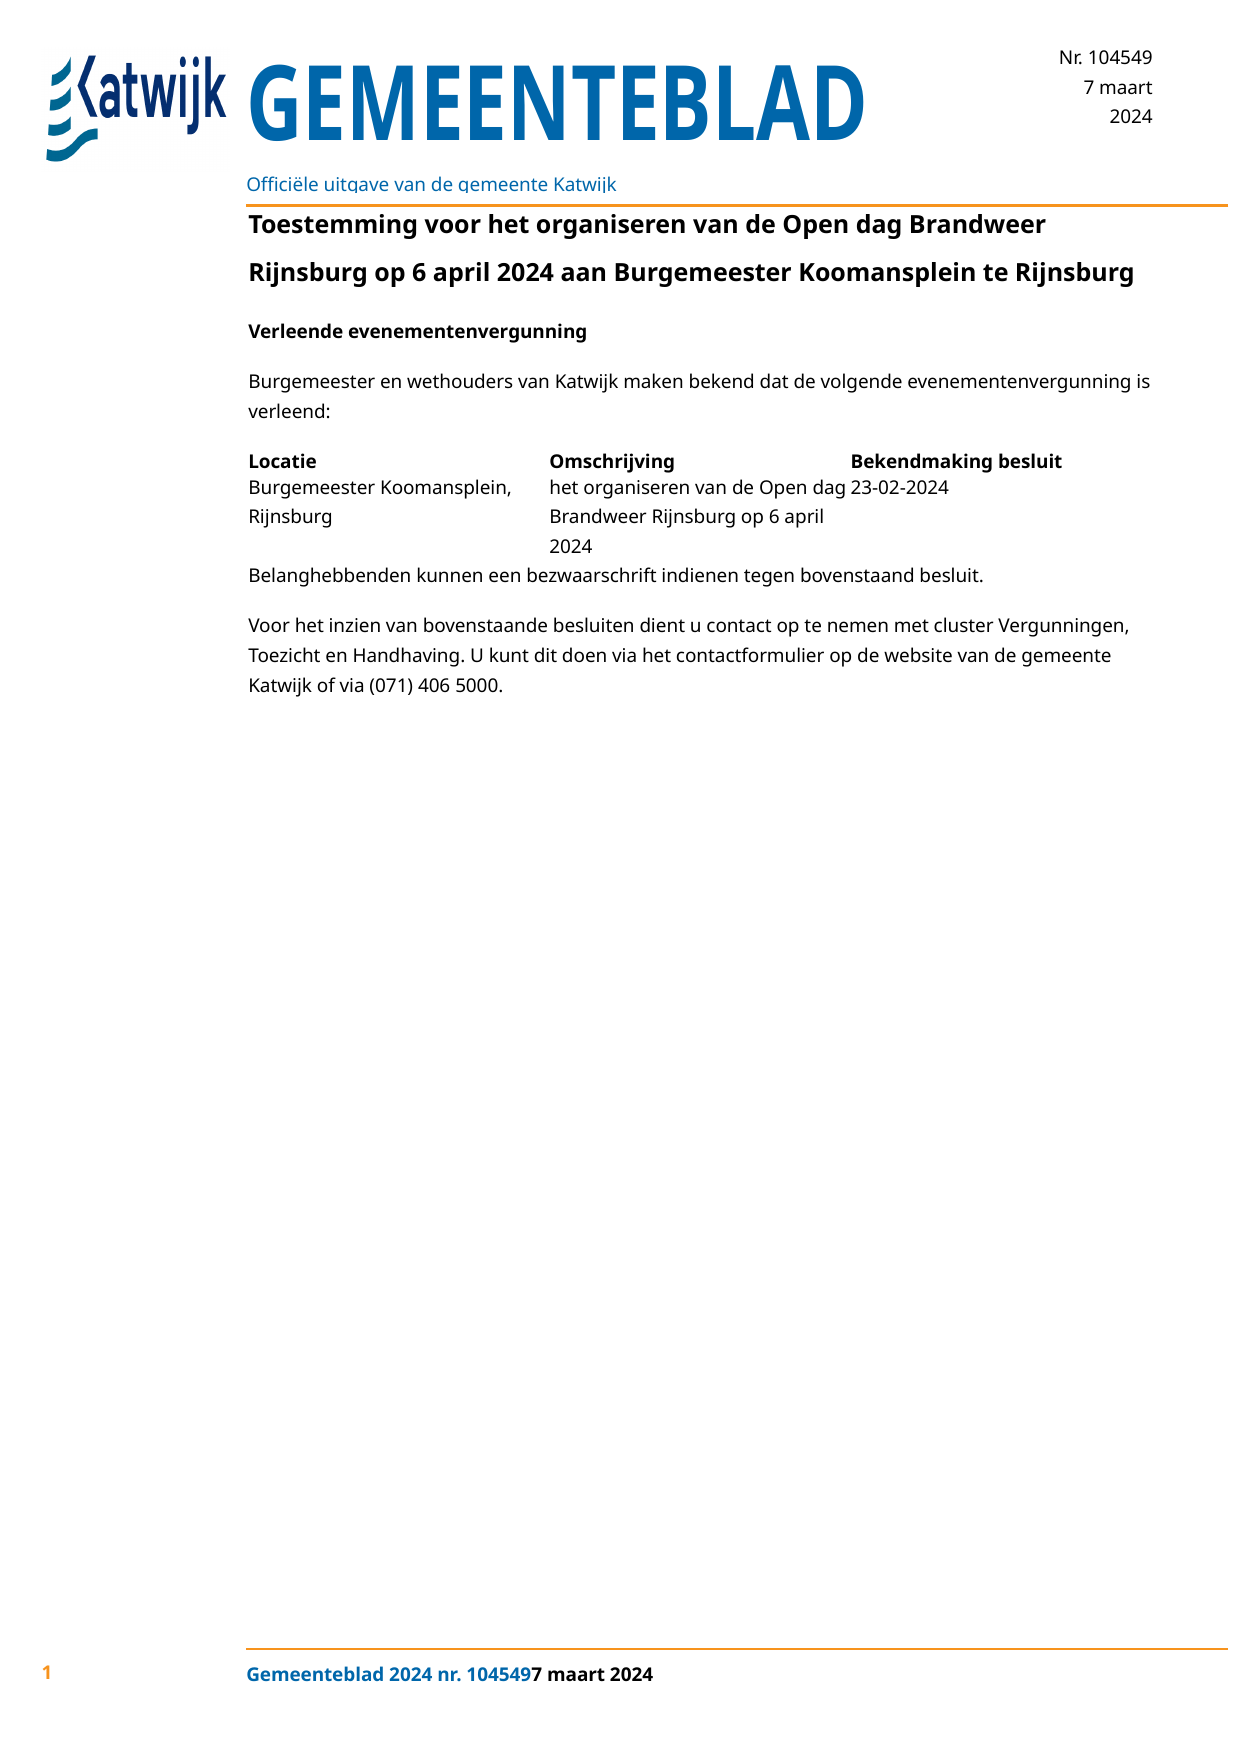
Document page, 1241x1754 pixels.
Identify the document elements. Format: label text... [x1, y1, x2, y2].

table_cell Burgemeester Koomansplein, Rijnsburg [248, 474, 549, 559]
table_header Omschrijving [549, 449, 850, 474]
text Voor het inzien van bovenstaande besluiten dient u contact op te nemen met cluster Vergunningen, Toezicht en Handhaving. U kunt dit doen via het contactformulier op de website van de gemeente Katwijk of via (071) 406 5000. [248, 613, 1152, 698]
text Verleende evenementenvergunning [248, 318, 1152, 344]
text Burgemeester en wethouders van Katwijk maken bekend dat de volgende evenementenvergunning is verleend: [248, 368, 1152, 424]
picture [41, 47, 231, 172]
table_cell het organiseren van de Open dag Brandweer Rijnsburg op 6 april 2024 [549, 474, 850, 559]
text Belanghebbenden kunnen een bezwaarschrift indienen tegen bovenstaand besluit. [248, 562, 1152, 588]
text Toestemming voor het organiseren van de Open dag Brandweer Rijnsburg op 6 april 2024 aan Burgemeester Koomansplein te Rijnsburg [248, 207, 1152, 288]
table_header Locatie [248, 449, 549, 474]
table_cell 23-02-2024 [850, 474, 1152, 559]
table_header Bekendmaking besluit [850, 449, 1152, 474]
